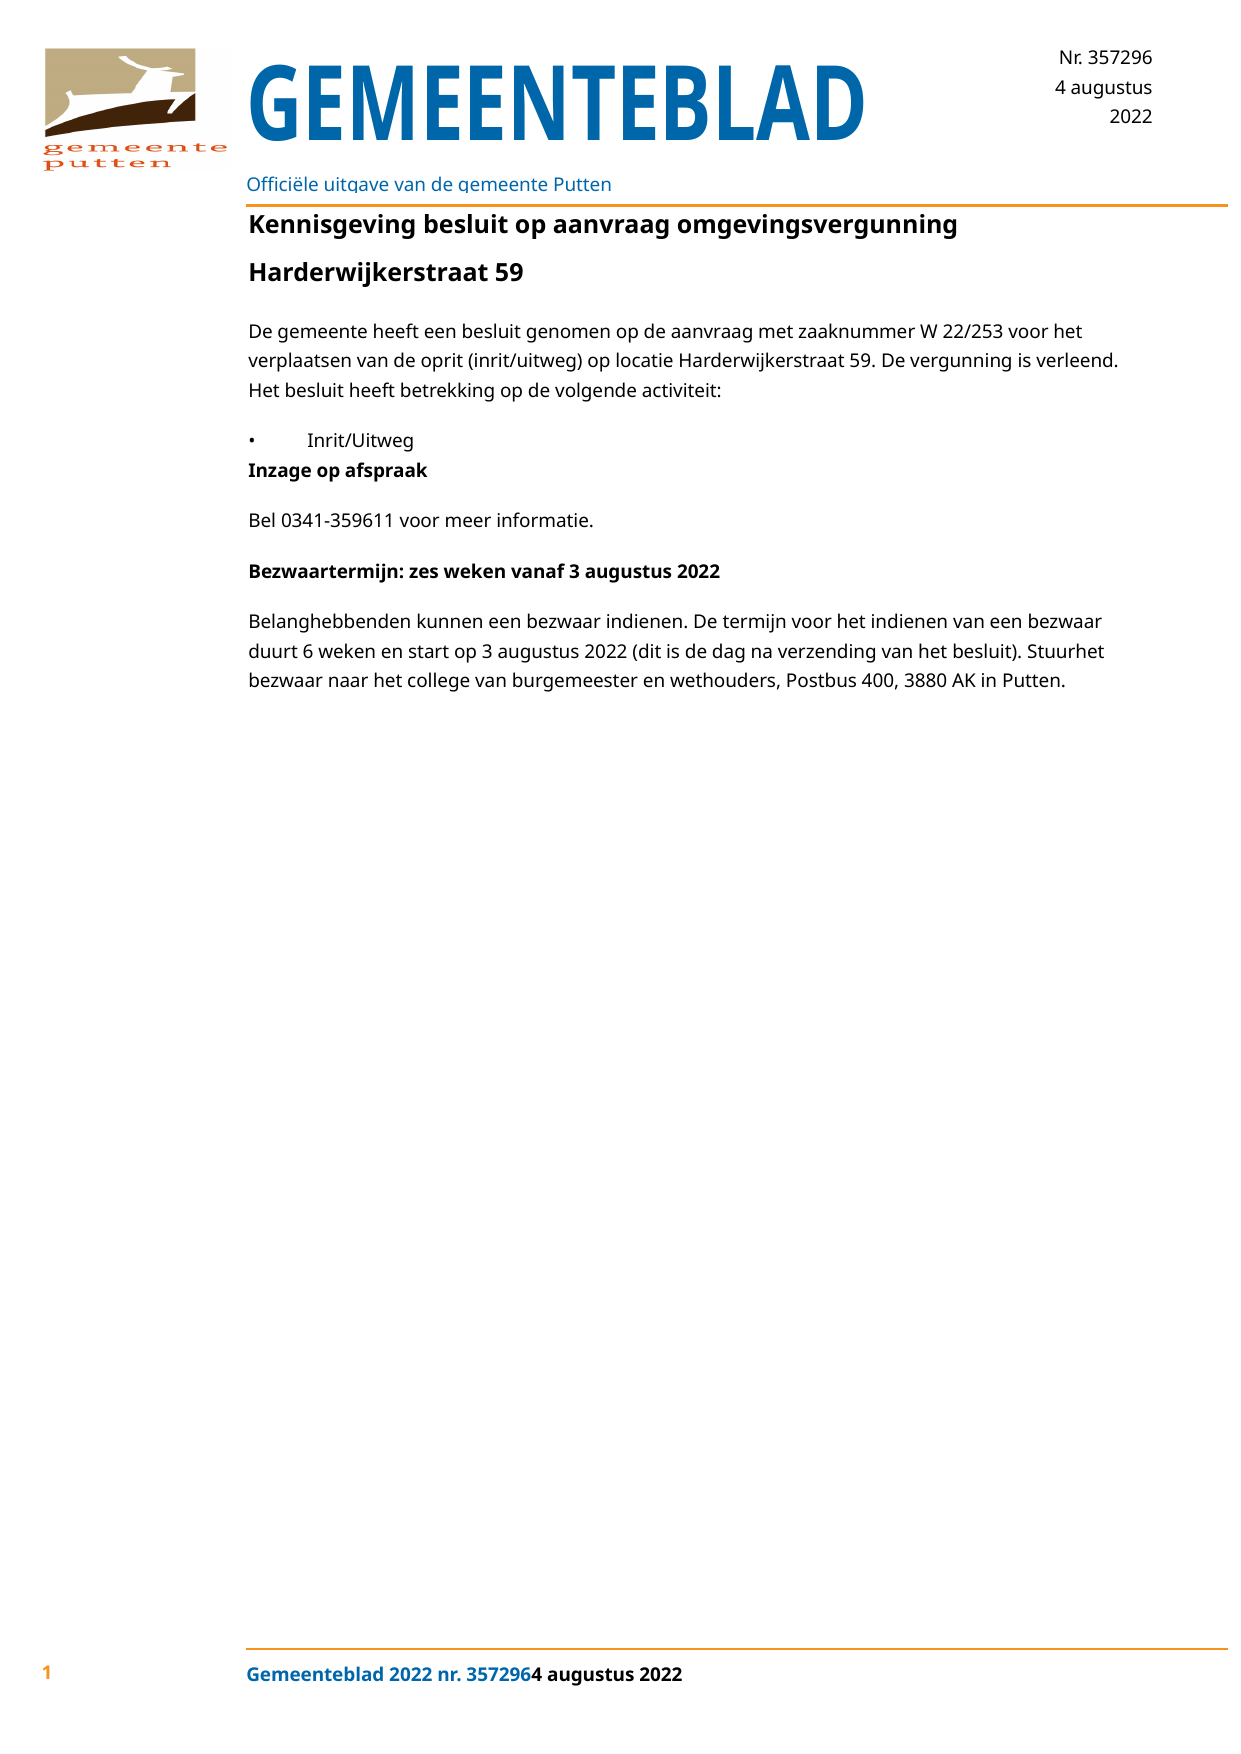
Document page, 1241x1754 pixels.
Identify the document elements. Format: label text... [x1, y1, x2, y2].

text Kennisgeving besluit op aanvraag omgevingsvergunning Harderwijkerstraat 59 [248, 207, 1152, 288]
text Bezwaartermijn: zes weken vanaf 3 augustus 2022 [248, 558, 1152, 584]
text De gemeente heeft een besluit genomen op de aanvraag met zaaknummer W 22/253 voor het verplaatsen van de oprit (inrit/uitweg) op locatie Harderwijkerstraat 59. De vergunning is verleend. Het besluit heeft betrekking op de volgende activiteit: [248, 318, 1152, 403]
text Inzage op afspraak [248, 457, 1152, 483]
picture [41, 47, 231, 172]
text Bel 0341-359611 voor meer informatie. [248, 507, 1152, 533]
text Belanghebbenden kunnen een bezwaar indienen. De termijn voor het indienen van een bezwaar duurt 6 weken en start op 3 augustus 2022 (dit is de dag na verzending van het besluit). Stuurhet bezwaar naar het college van burgemeester en wethouders, Postbus 400, 3880 AK in Putten. [248, 608, 1152, 693]
list Inrit/Uitweg [248, 427, 1152, 453]
